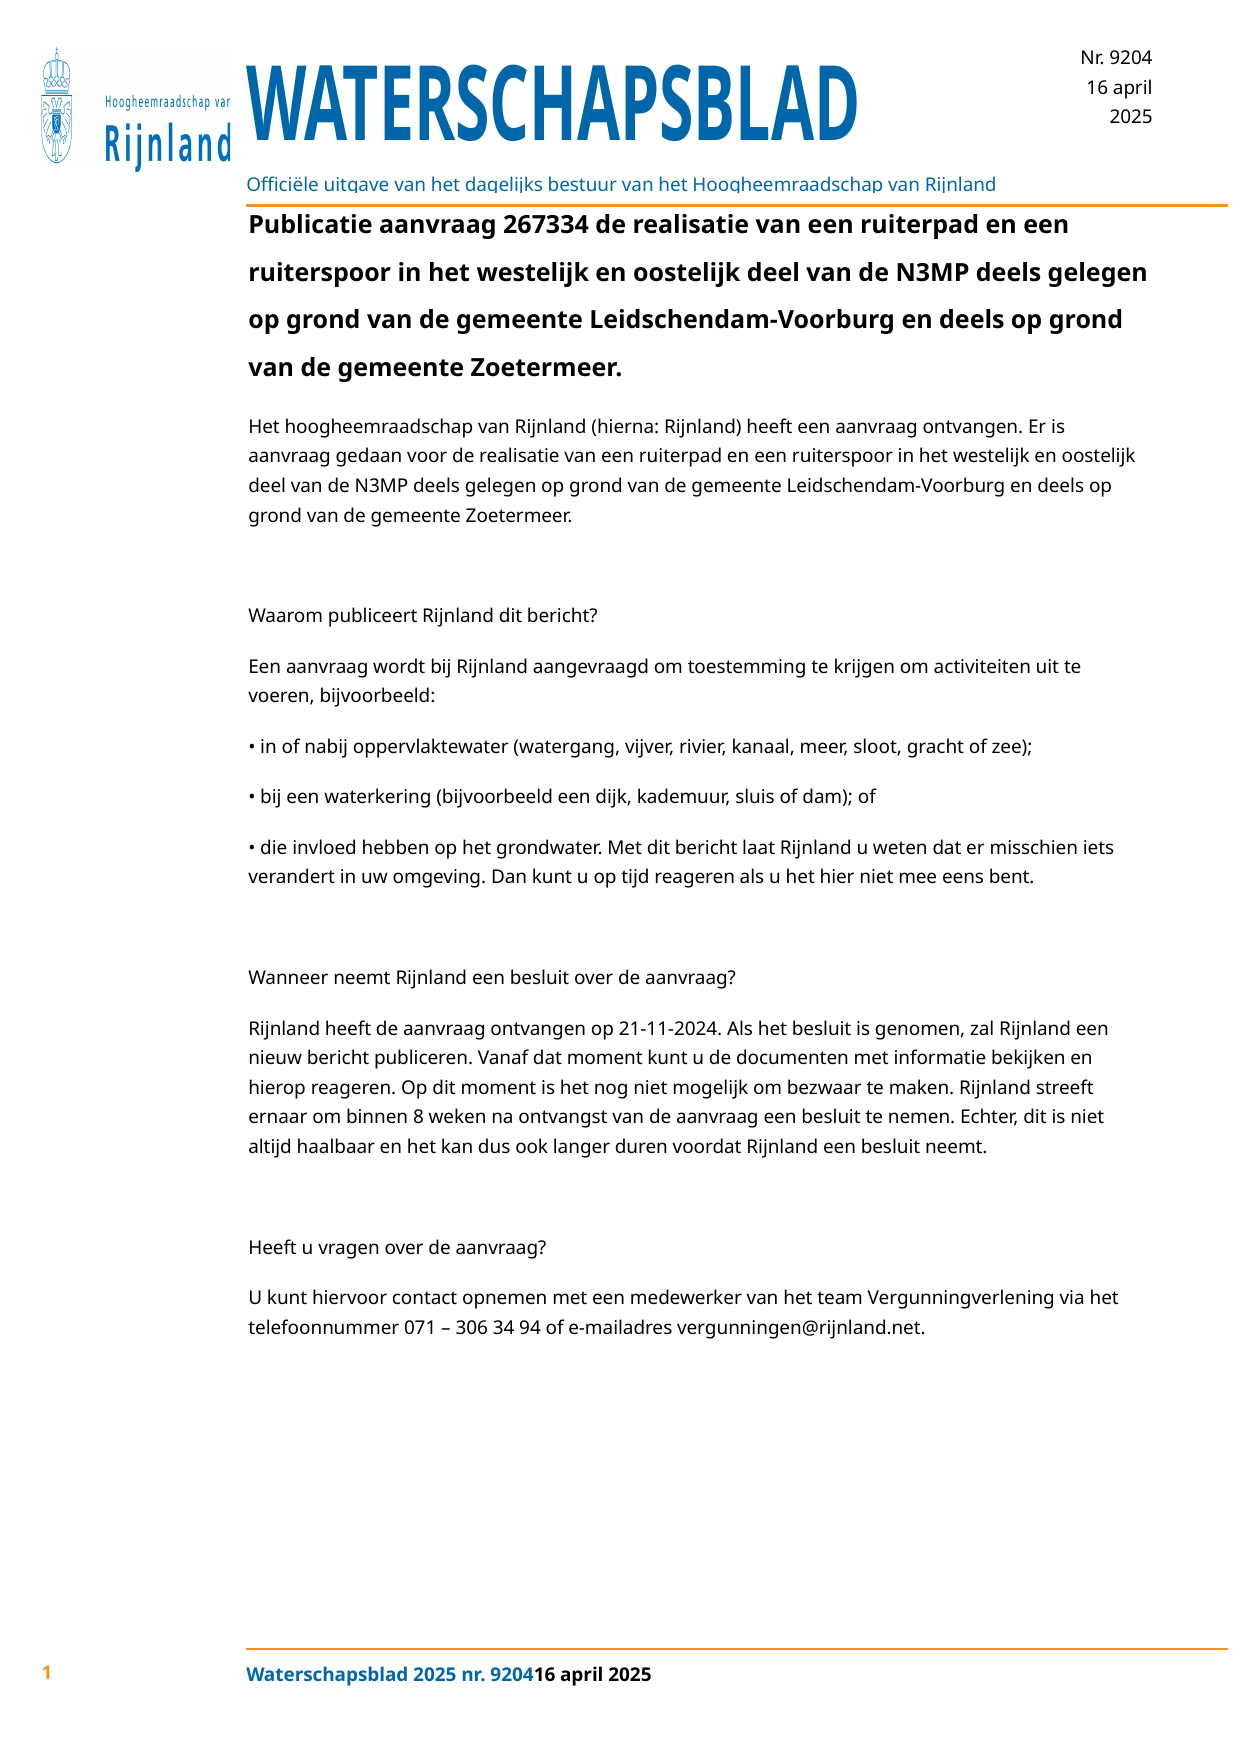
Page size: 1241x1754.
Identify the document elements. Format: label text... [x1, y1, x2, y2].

text • die invloed hebben op het grondwater. Met dit bericht laat Rijnland u weten dat er misschien iets verandert in uw omgeving. Dan kunt u op tijd reageren als u het hier niet mee eens bent. [248, 834, 1152, 889]
text Heeft u vragen over de aanvraag? [248, 1234, 1152, 1260]
text U kunt hiervoor contact opnemen met een medewerker van het team Vergunningverlening via het telefoonnummer 071 – 306 34 94 of e-mailadres vergunningen@rijnland.net. [248, 1284, 1152, 1340]
text Wanneer neemt Rijnland een besluit over de aanvraag? [248, 964, 1152, 990]
text Publicatie aanvraag 267334 de realisatie van een ruiterpad en een ruiterspoor in het westelijk en oostelijk deel van de N3MP deels gelegen op grond van de gemeente Leidschendam-Voorburg en deels op grond van de gemeente Zoetermeer. [248, 207, 1152, 384]
text • bij een waterkering (bijvoorbeeld een dijk, kademuur, sluis of dam); of [248, 783, 1152, 809]
text Waarom publiceert Rijnland dit bericht? [248, 603, 1152, 628]
picture [41, 47, 231, 172]
text • in of nabij oppervlaktewater (watergang, vijver, rivier, kanaal, meer, sloot, gracht of zee); [248, 733, 1152, 759]
text Een aanvraag wordt bij Rijnland aangevraagd om toestemming te krijgen om activiteiten uit te voeren, bijvoorbeeld: [248, 653, 1152, 708]
text Het hoogheemraadschap van Rijnland (hierna: Rijnland) heeft een aanvraag ontvangen. Er is aanvraag gedaan voor de realisatie van een ruiterpad en een ruiterspoor in het westelijk en oostelijk deel van de N3MP deels gelegen op grond van de gemeente Leidschendam-Voorburg en deels op grond van de gemeente Zoetermeer. [248, 413, 1152, 528]
text Rijnland heeft de aanvraag ontvangen op 21-11-2024. Als het besluit is genomen, zal Rijnland een nieuw bericht publiceren. Vanaf dat moment kunt u de documenten met informatie bekijken en hierop reageren. Op dit moment is het nog niet mogelijk om bezwaar te maken. Rijnland streeft ernaar om binnen 8 weken na ontvangst van de aanvraag een besluit te nemen. Echter, dit is niet altijd haalbaar en het kan dus ook langer duren voordat Rijnland een besluit neemt. [248, 1015, 1152, 1159]
